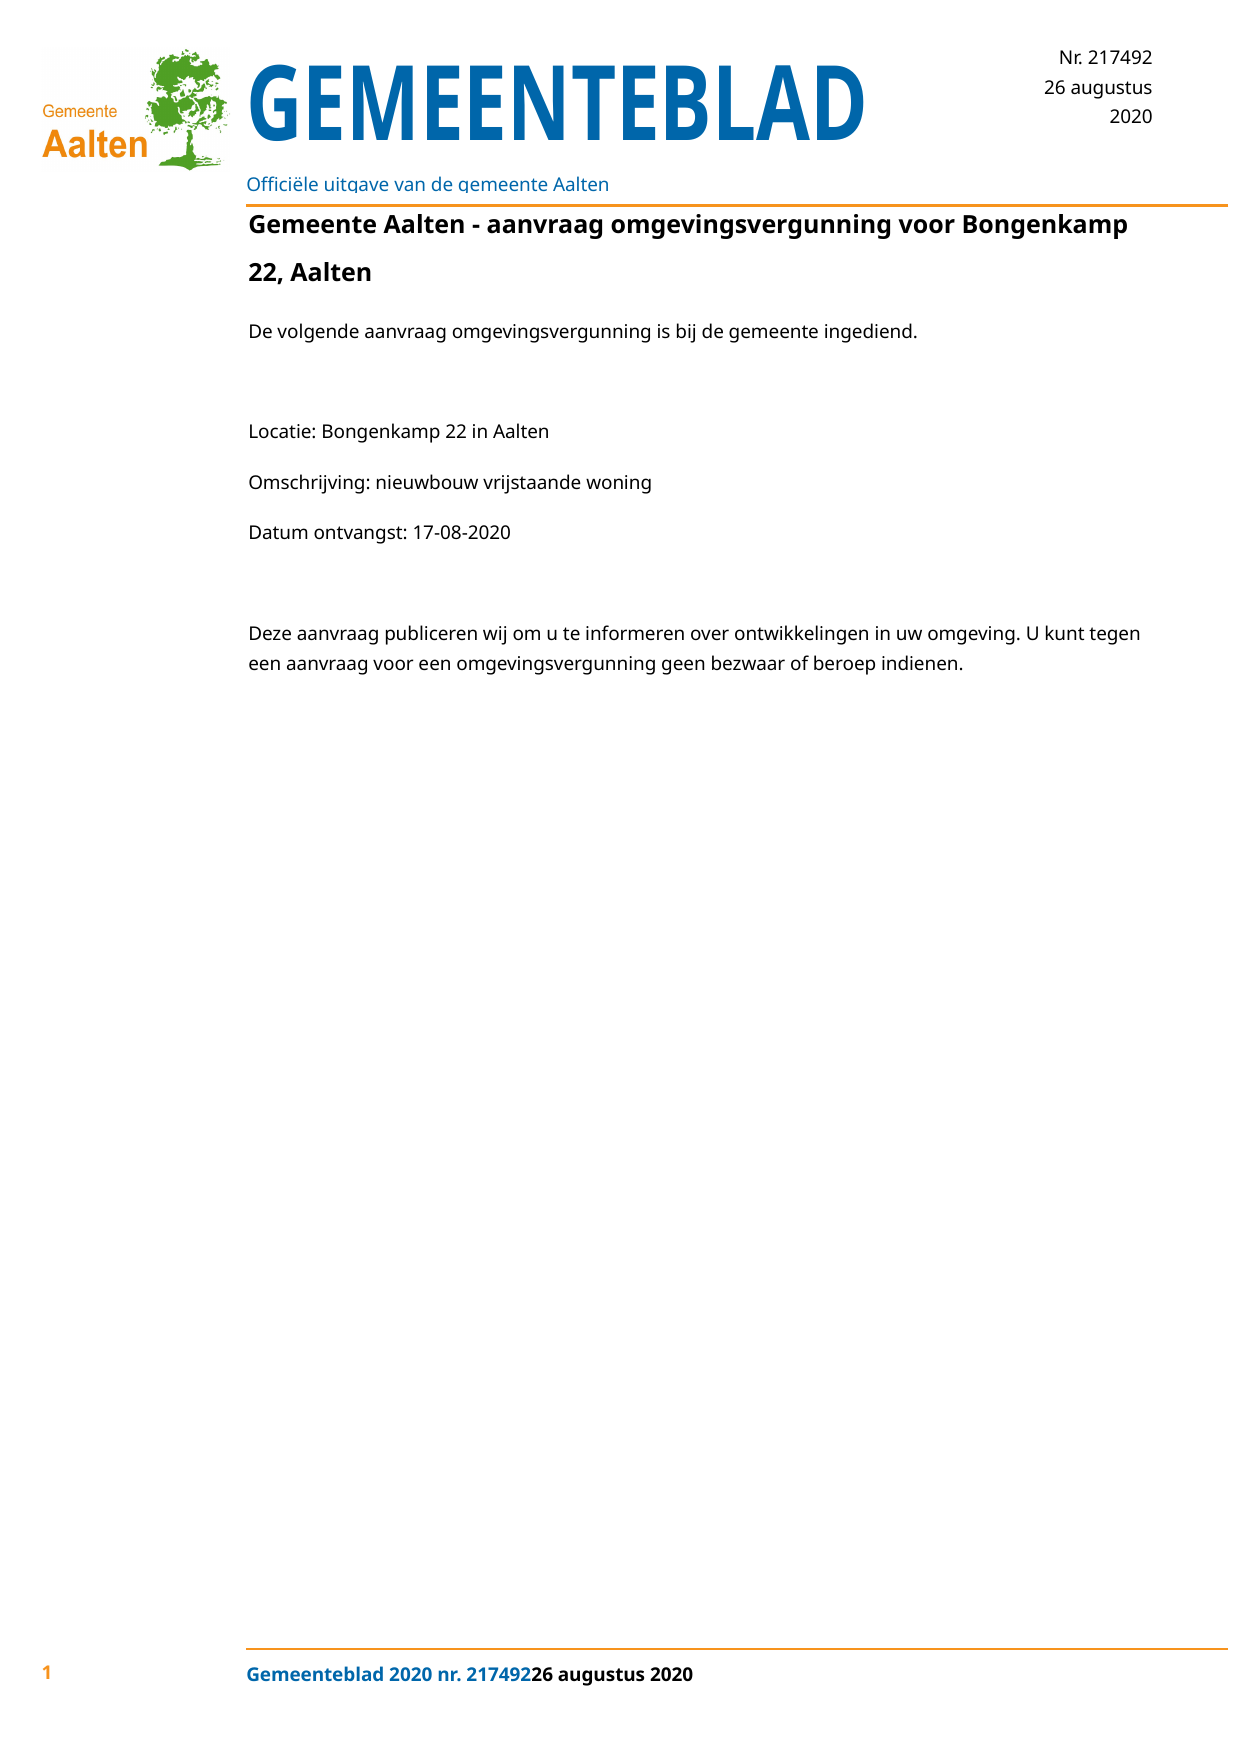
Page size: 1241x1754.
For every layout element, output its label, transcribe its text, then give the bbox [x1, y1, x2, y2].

text Locatie: Bongenkamp 22 in Aalten [248, 419, 1152, 444]
picture [41, 47, 231, 172]
text Deze aanvraag publiceren wij om u te informeren over ontwikkelingen in uw omgeving. U kunt tegen een aanvraag voor een omgevingsvergunning geen bezwaar of beroep indienen. [248, 620, 1152, 676]
text Datum ontvangst: 17-08-2020 [248, 519, 1152, 545]
text De volgende aanvraag omgevingsvergunning is bij de gemeente ingediend. [248, 318, 1152, 344]
text Gemeente Aalten - aanvraag omgevingsvergunning voor Bongenkamp 22, Aalten [248, 207, 1152, 288]
text Omschrijving: nieuwbouw vrijstaande woning [248, 469, 1152, 495]
